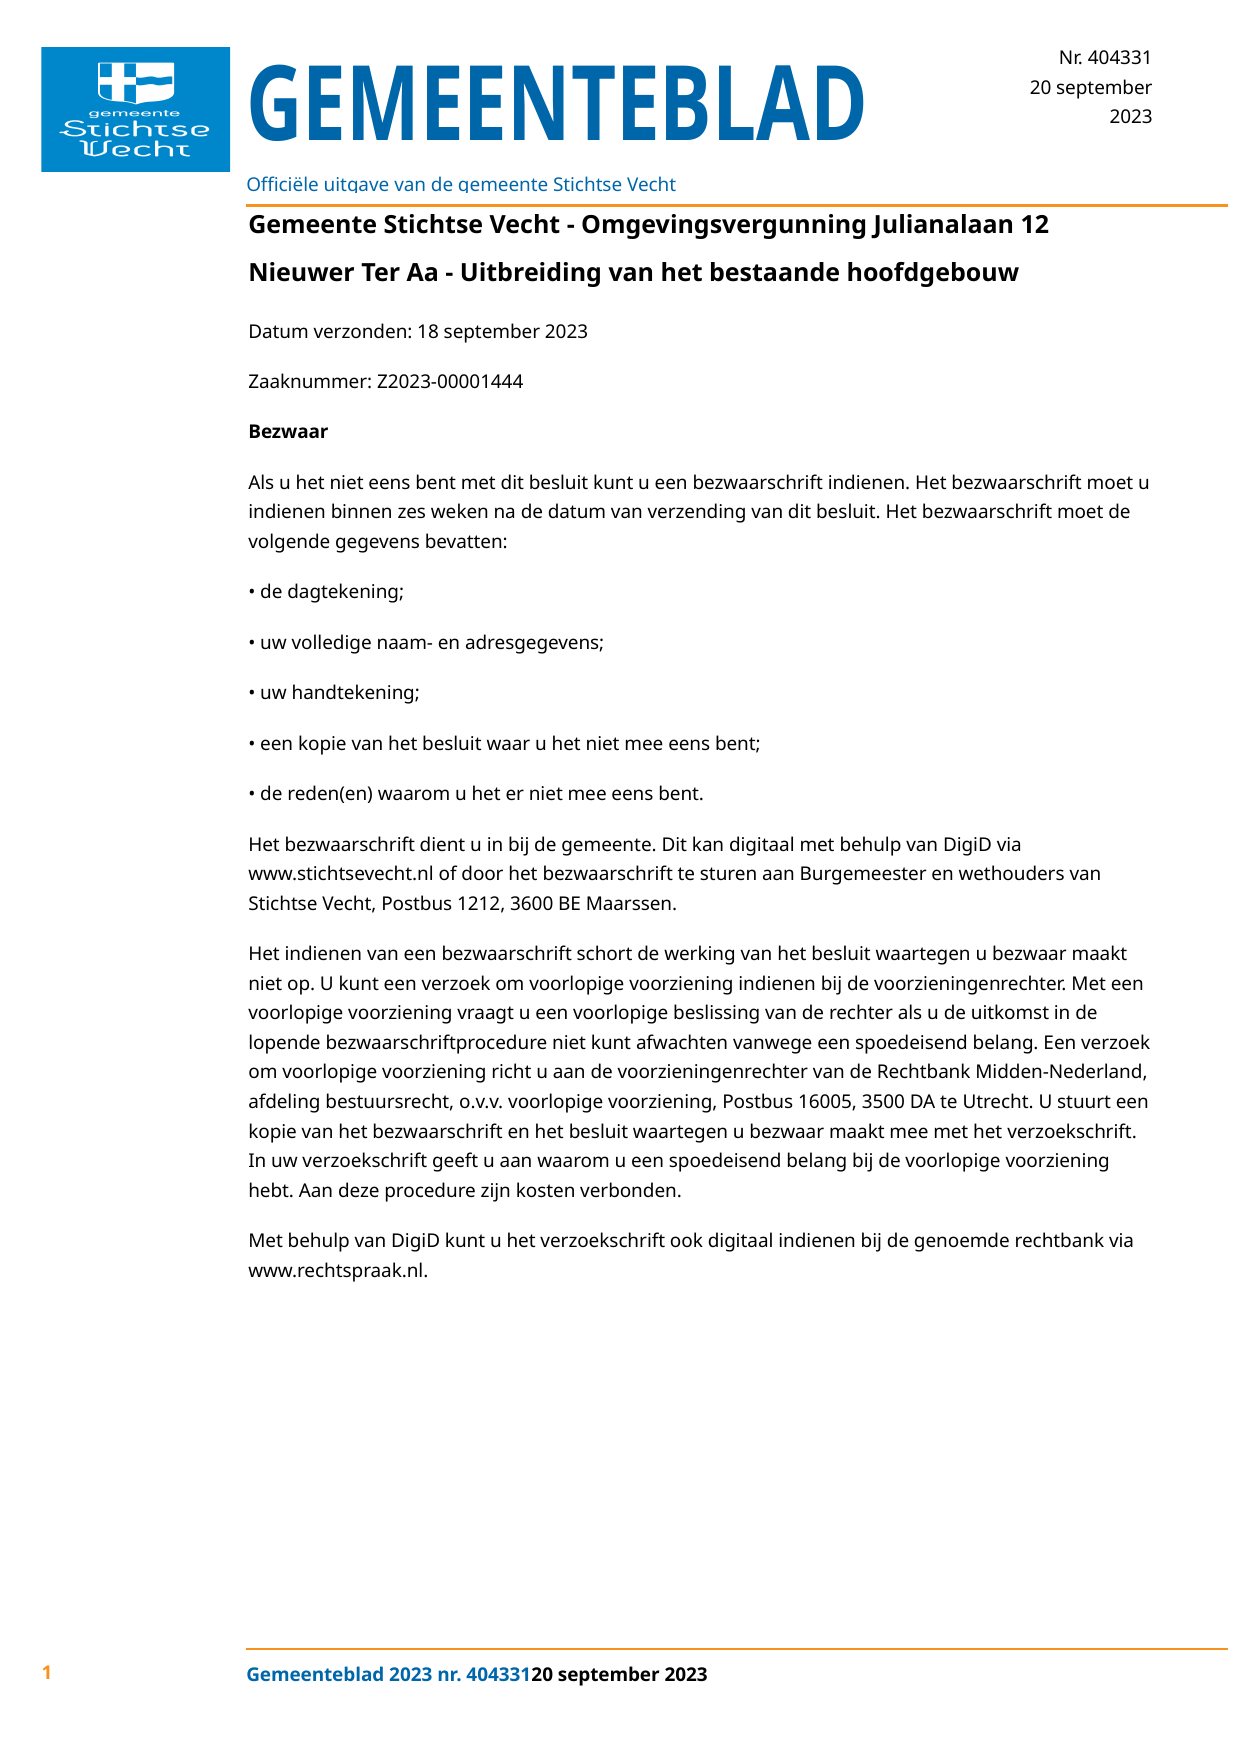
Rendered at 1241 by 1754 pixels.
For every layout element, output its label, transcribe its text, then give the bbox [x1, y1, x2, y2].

text • uw handtekening; [248, 679, 1152, 705]
text Zaaknummer: Z2023-00001444 [248, 368, 1152, 394]
text Als u het niet eens bent met dit besluit kunt u een bezwaarschrift indienen. Het bezwaarschrift moet u indienen binnen zes weken na de datum van verzending van dit besluit. Het bezwaarschrift moet de volgende gegevens bevatten: [248, 469, 1152, 554]
text Gemeente Stichtse Vecht - Omgevingsvergunning Julianalaan 12 Nieuwer Ter Aa - Uitbreiding van het bestaande hoofdgebouw [248, 207, 1152, 288]
text Bezwaar [248, 419, 1152, 444]
picture [137, 63, 174, 103]
text Het bezwaarschrift dient u in bij de gemeente. Dit kan digitaal met behulp van DigiD via www.stichtsevecht.nl of door het bezwaarschrift te sturen aan Burgemeester en wethouders van Stichtse Vecht, Postbus 1212, 3600 BE Maarssen. [248, 831, 1152, 916]
text Met behulp van DigiD kunt u het verzoekschrift ook digitaal indienen bij de genoemde rechtbank via www.rechtspraak.nl. [248, 1227, 1152, 1283]
text • een kopie van het besluit waar u het niet mee eens bent; [248, 730, 1152, 756]
picture [99, 63, 135, 101]
text • de dagtekening; [248, 579, 1152, 604]
text • uw volledige naam- en adresgegevens; [248, 629, 1152, 655]
text Het indienen van een bezwaarschrift schort de werking van het besluit waartegen u bezwaar maakt niet op. U kunt een verzoek om voorlopige voorziening indienen bij de voorzieningenrechter. Met een voorlopige voorziening vraagt u een voorlopige beslissing van de rechter als u de uitkomst in de lopende bezwaarschriftprocedure niet kunt afwachten vanwege een spoedeisend belang. Een verzoek om voorlopige voorziening richt u aan de voorzieningenrechter van de Rechtbank Midden-Nederland, afdeling bestuursrecht, o.v.v. voorlopige voorziening, Postbus 16005, 3500 DA te Utrecht. U stuurt een kopie van het bezwaarschrift en het besluit waartegen u bezwaar maakt mee met het verzoekschrift. In uw verzoekschrift geeft u aan waarom u een spoedeisend belang bij de voorlopige voorziening hebt. Aan deze procedure zijn kosten verbonden. [248, 940, 1152, 1203]
text • de reden(en) waarom u het er niet mee eens bent. [248, 780, 1152, 806]
text Datum verzonden: 18 september 2023 [248, 318, 1152, 344]
